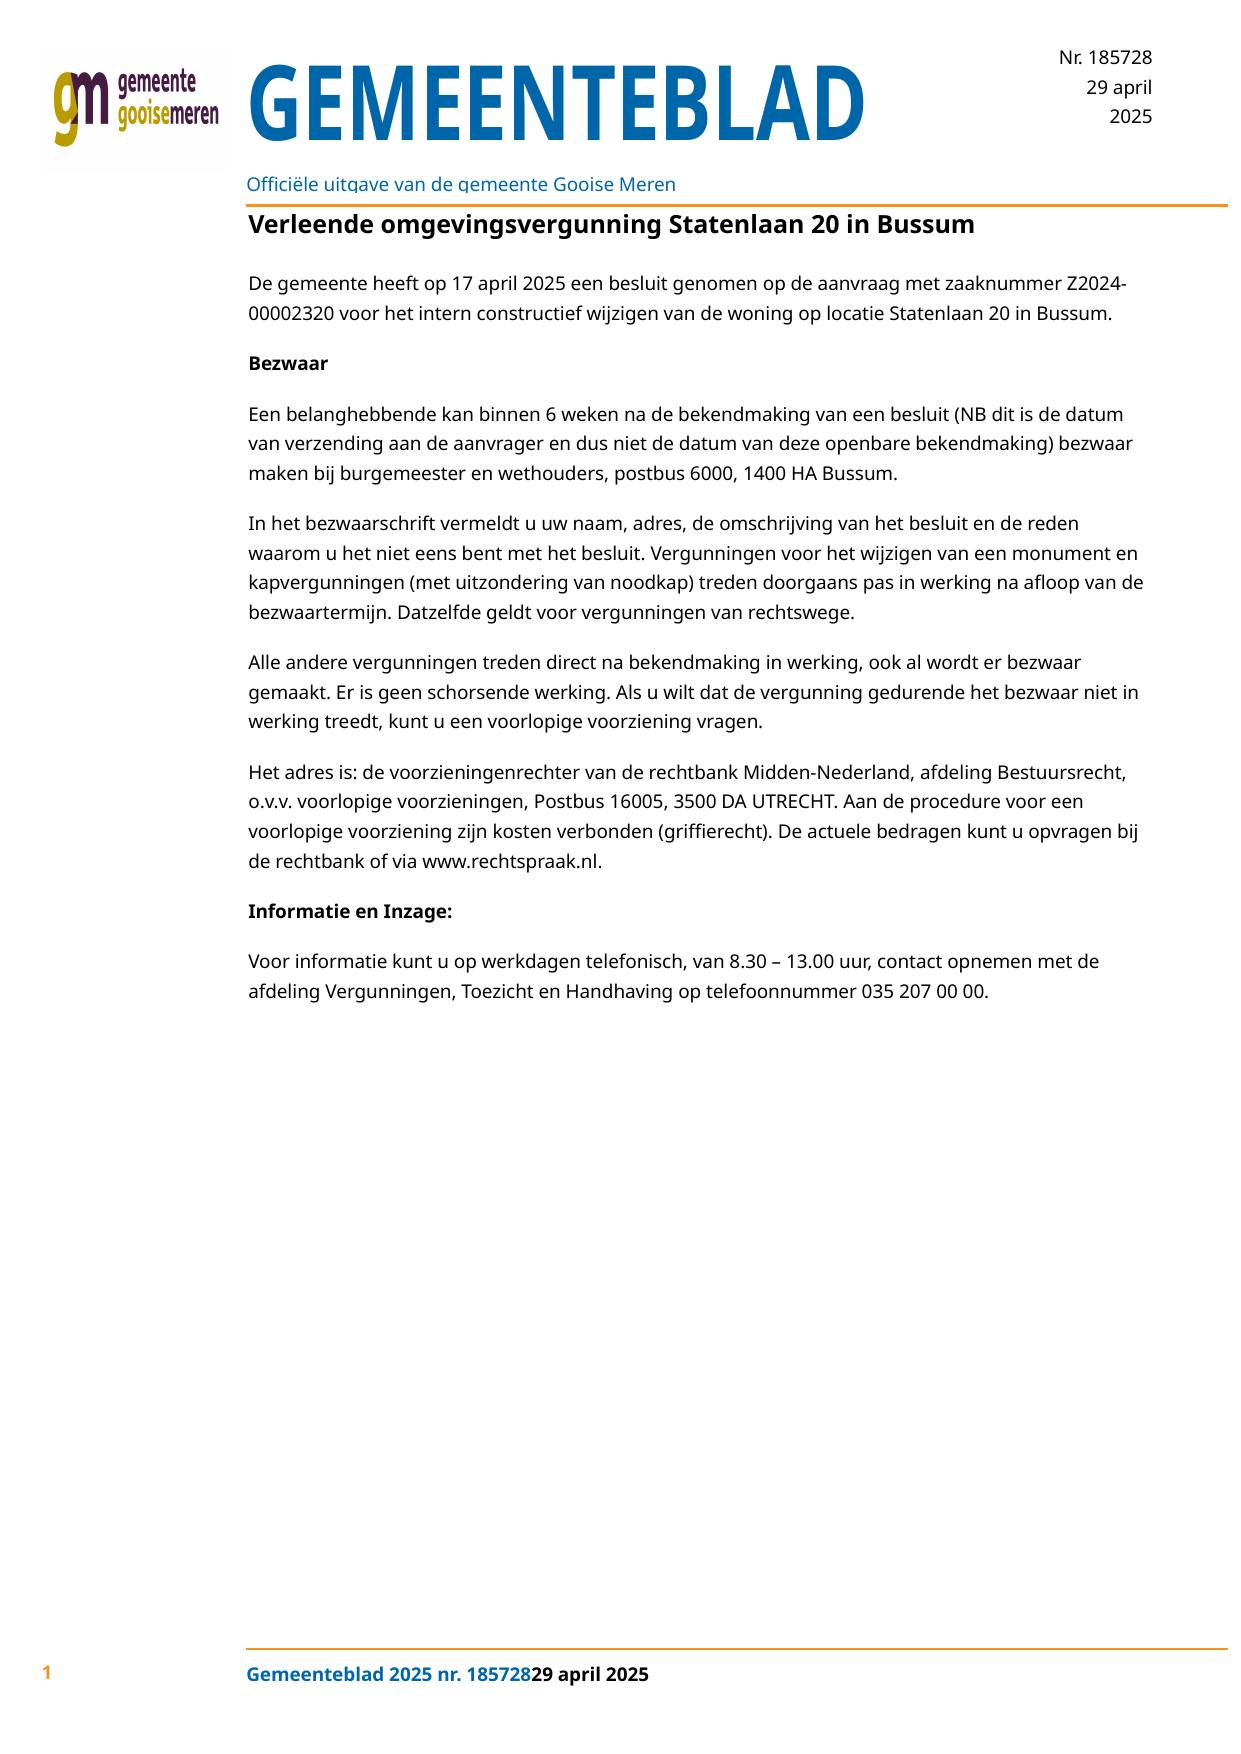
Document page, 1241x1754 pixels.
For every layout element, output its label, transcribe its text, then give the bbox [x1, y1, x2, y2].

text De gemeente heeft op 17 april 2025 een besluit genomen op de aanvraag met zaaknummer Z2024-00002320 voor het intern constructief wijzigen van de woning op locatie Statenlaan 20 in Bussum. [248, 270, 1152, 326]
text Het adres is: de voorzieningenrechter van de rechtbank Midden-Nederland, afdeling Bestuursrecht, o.v.v. voorlopige voorzieningen, Postbus 16005, 3500 DA UTRECHT. Aan de procedure voor een voorlopige voorziening zijn kosten verbonden (griffierecht). De actuele bedragen kunt u opvragen bij de rechtbank of via www.rechtspraak.nl. [248, 759, 1152, 873]
text Voor informatie kunt u op werkdagen telefonisch, van 8.30 – 13.00 uur, contact opnemen met de afdeling Vergunningen, Toezicht en Handhaving op telefoonnummer 035 207 00 00. [248, 949, 1152, 1004]
picture [41, 47, 231, 172]
text Alle andere vergunningen treden direct na bekendmaking in werking, ook al wordt er bezwaar gemaakt. Er is geen schorsende werking. Als u wilt dat de vergunning gedurende het bezwaar niet in werking treedt, kunt u een voorlopige voorziening vragen. [248, 649, 1152, 734]
text Een belanghebbende kan binnen 6 weken na de bekendmaking van een besluit (NB dit is de datum van verzending aan de aanvrager en dus niet de datum van deze openbare bekendmaking) bezwaar maken bij burgemeester en wethouders, postbus 6000, 1400 HA Bussum. [248, 401, 1152, 486]
text Informatie en Inzage: [248, 898, 1152, 924]
text In het bezwaarschrift vermeldt u uw naam, adres, de omschrijving van het besluit en de reden waarom u het niet eens bent met het besluit. Vergunningen voor het wijzigen van een monument en kapvergunningen (met uitzondering van noodkap) treden doorgaans pas in werking na afloop van de bezwaartermijn. Datzelfde geldt voor vergunningen van rechtswege. [248, 510, 1152, 625]
text Verleende omgevingsvergunning Statenlaan 20 in Bussum [248, 207, 1152, 241]
text Bezwaar [248, 350, 1152, 376]
